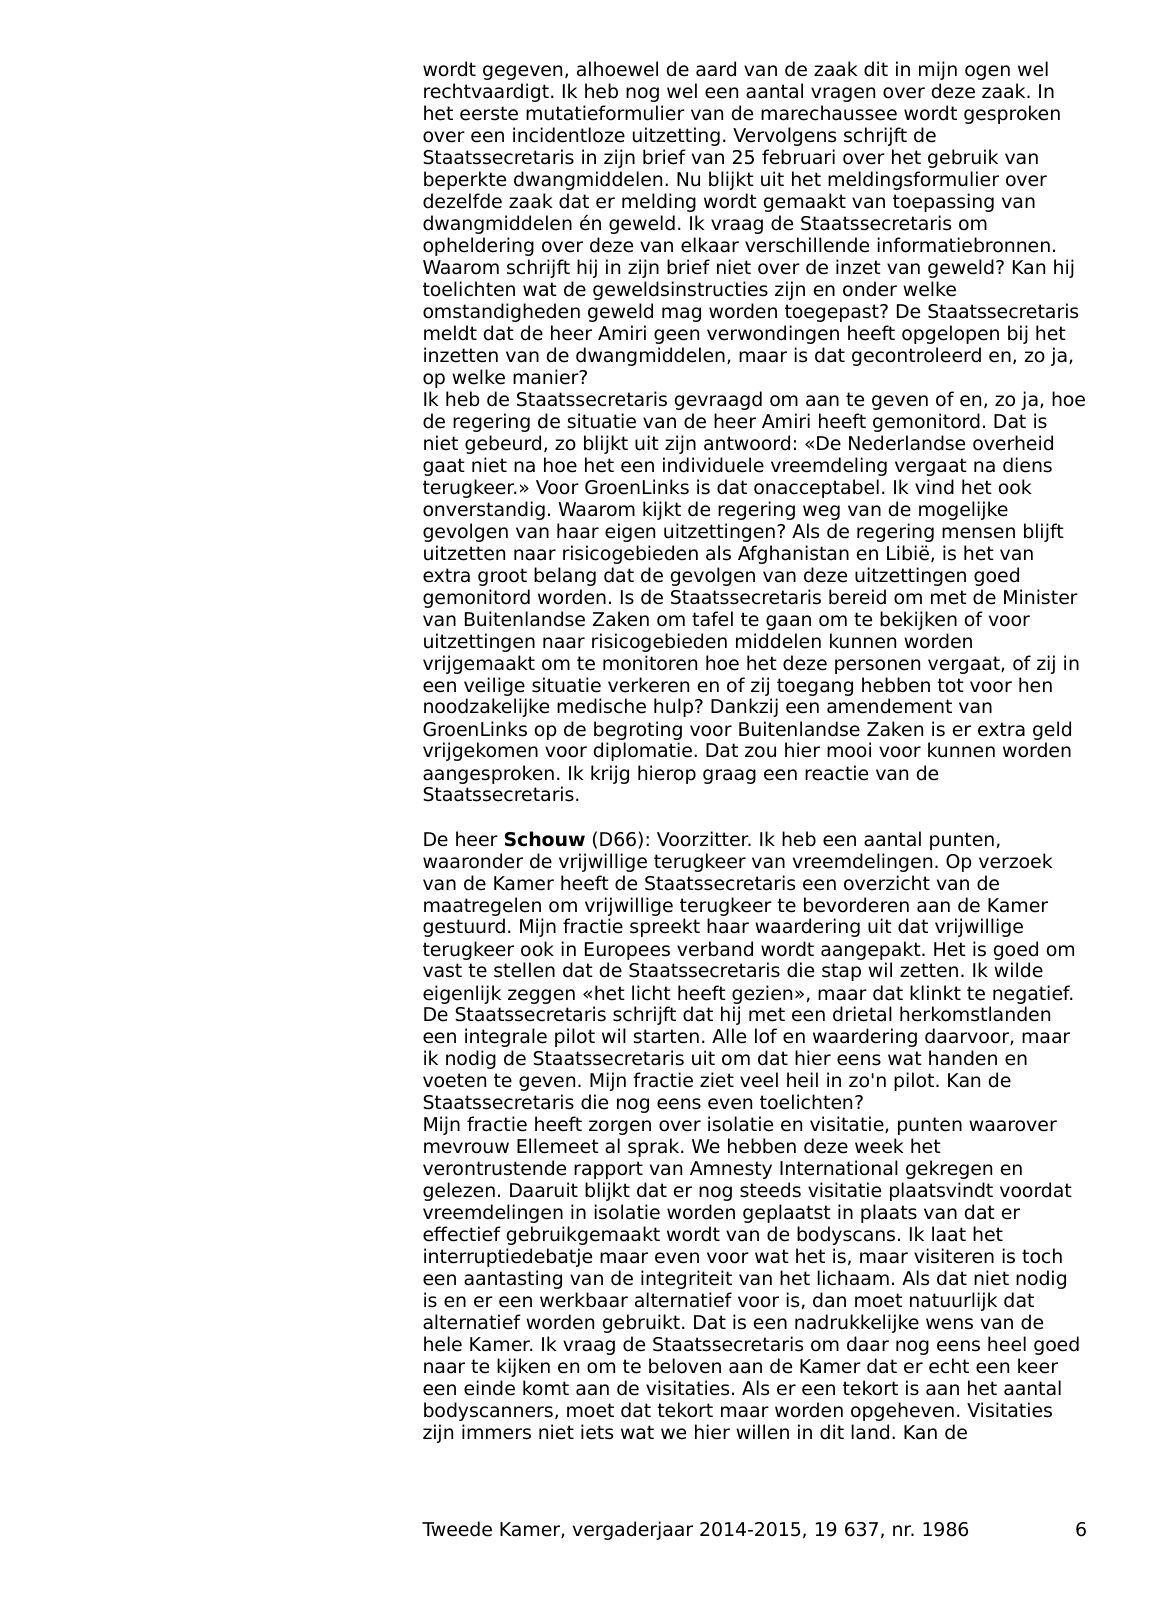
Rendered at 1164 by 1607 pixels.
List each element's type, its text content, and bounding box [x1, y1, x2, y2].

text Mijn fractie heeft zorgen over isolatie en visitatie, punten waarover mevrouw Ellemeet al sprak. We hebben deze week het verontrustende rapport van Amnesty International gekregen en gelezen. Daaruit blijkt dat er nog steeds visitatie plaatsvindt voordat vreemdelingen in isolatie worden geplaatst in plaats van dat er effectief gebruikgemaakt wordt van de bodyscans. Ik laat het interruptiedebatje maar even voor wat het is, maar visiteren is toch een aantasting van de integriteit van het lichaam. Als dat niet nodig is en er een werkbaar alternatief voor is, dan moet natuurlijk dat alternatief worden gebruikt. Dat is een nadrukkelijke wens van de hele Kamer. Ik vraag de Staatssecretaris om daar nog eens heel goed naar te kijken en om te beloven aan de Kamer dat er echt een keer een einde komt aan de visitaties. Als er een tekort is aan het aantal bodyscanners, moet dat tekort maar worden opgeheven. Visitaties zijn immers niet iets wat we hier willen in dit land. Kan de [422, 1114, 1087, 1444]
text Ik heb de Staatssecretaris gevraagd om aan te geven of en, zo ja, hoe de regering de situatie van de heer Amiri heeft gemonitord. Dat is niet gebeurd, zo blijkt uit zijn antwoord: «De Nederlandse overheid gaat niet na hoe het een individuele vreemdeling vergaat na diens terugkeer.» Voor GroenLinks is dat onacceptabel. Ik vind het ook onverstandig. Waarom kijkt de regering weg van de mogelijke gevolgen van haar eigen uitzettingen? Als de regering mensen blijft uitzetten naar risicogebieden als Afghanistan en Libië, is het van extra groot belang dat de gevolgen van deze uitzettingen goed gemonitord worden. Is de Staatssecretaris bereid om met de Minister van Buitenlandse Zaken om tafel te gaan om te bekijken of voor uitzettingen naar risicogebieden middelen kunnen worden vrijgemaakt om te monitoren hoe het deze personen vergaat, of zij in een veilige situatie verkeren en of zij toegang hebben tot voor hen noodzakelijke medische hulp? Dankzij een amendement van GroenLinks op de begroting voor Buitenlandse Zaken is er extra geld vrijgekomen voor diplomatie. Dat zou hier mooi voor kunnen worden aangesproken. Ik krijg hierop graag een reactie van de Staatssecretaris. [422, 389, 1087, 806]
text wordt gegeven, alhoewel de aard van de zaak dit in mijn ogen wel rechtvaardigt. Ik heb nog wel een aantal vragen over deze zaak. In het eerste mutatieformulier van de marechaussee wordt gesproken over een incidentloze uitzetting. Vervolgens schrijft de Staatssecretaris in zijn brief van 25 februari over het gebruik van beperkte dwangmiddelen. Nu blijkt uit het meldingsformulier over dezelfde zaak dat er melding wordt gemaakt van toepassing van dwangmiddelen én geweld. Ik vraag de Staatssecretaris om opheldering over deze van elkaar verschillende informatiebronnen. Waarom schrijft hij in zijn brief niet over de inzet van geweld? Kan hij toelichten wat de geweldsinstructies zijn en onder welke omstandigheden geweld mag worden toegepast? De Staatssecretaris meldt dat de heer Amiri geen verwondingen heeft opgelopen bij het inzetten van de dwangmiddelen, maar is dat gecontroleerd en, zo ja, op welke manier? [422, 59, 1087, 389]
text De heer Schouw (D66): Voorzitter. Ik heb een aantal punten, waaronder de vrijwillige terugkeer van vreemdelingen. Op verzoek van de Kamer heeft de Staatssecretaris een overzicht van de maatregelen om vrijwillige terugkeer te bevorderen aan de Kamer gestuurd. Mijn fractie spreekt haar waardering uit dat vrijwillige terugkeer ook in Europees verband wordt aangepakt. Het is goed om vast te stellen dat de Staatssecretaris die stap wil zetten. Ik wilde eigenlijk zeggen «het licht heeft gezien», maar dat klinkt te negatief. De Staatssecretaris schrijft dat hij met een drietal herkomstlanden een integrale pilot wil starten. Alle lof en waardering daarvoor, maar ik nodig de Staatssecretaris uit om dat hier eens wat handen en voeten te geven. Mijn fractie ziet veel heil in zo'n pilot. Kan de Staatssecretaris die nog eens even toelichten? [422, 828, 1087, 1114]
